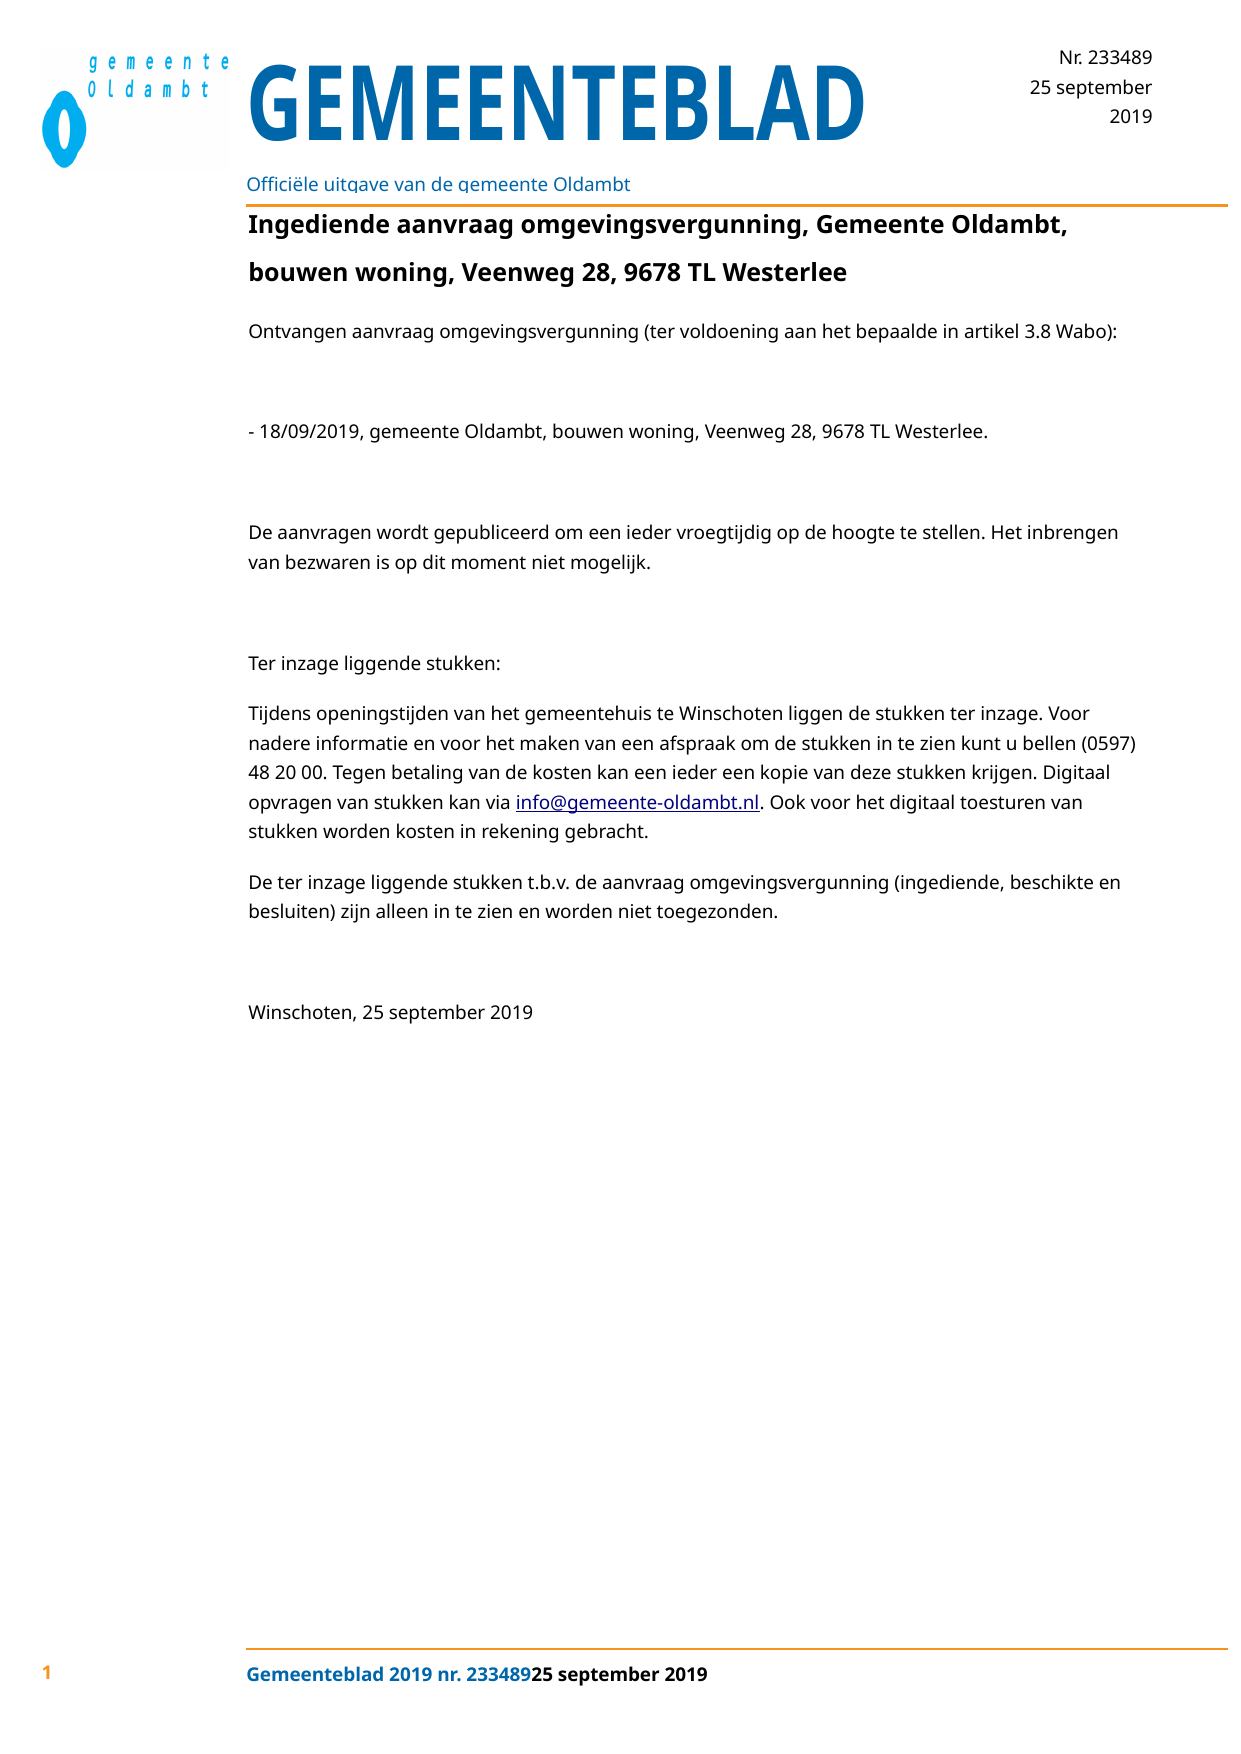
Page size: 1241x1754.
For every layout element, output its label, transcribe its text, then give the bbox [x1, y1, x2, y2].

picture [41, 47, 231, 172]
text Ontvangen aanvraag omgevingsvergunning (ter voldoening aan het bepaalde in artikel 3.8 Wabo): [248, 318, 1152, 344]
text De ter inzage liggende stukken t.b.v. de aanvraag omgevingsvergunning (ingediende, beschikte en besluiten) zijn alleen in te zien en worden niet toegezonden. [248, 869, 1152, 924]
text Tijdens openingstijden van het gemeentehuis te Winschoten liggen de stukken ter inzage. Voor nadere informatie en voor het maken van een afspraak om de stukken in te zien kunt u bellen (0597) 48 20 00. Tegen betaling van de kosten kan een ieder een kopie van deze stukken krijgen. Digitaal opvragen van stukken kan via info@gemeente-oldambt.nl. Ook voor het digitaal toesturen van stukken worden kosten in rekening gebracht. [248, 700, 1152, 844]
text Ter inzage liggende stukken: [248, 650, 1152, 676]
text Winschoten, 25 september 2019 [248, 999, 1152, 1025]
text Ingediende aanvraag omgevingsvergunning, Gemeente Oldambt, bouwen woning, Veenweg 28, 9678 TL Westerlee [248, 207, 1152, 288]
text De aanvragen wordt gepubliceerd om een ieder vroegtijdig op de hoogte te stellen. Het inbrengen van bezwaren is op dit moment niet mogelijk. [248, 519, 1152, 575]
text - 18/09/2019, gemeente Oldambt, bouwen woning, Veenweg 28, 9678 TL Westerlee. [248, 419, 1152, 444]
